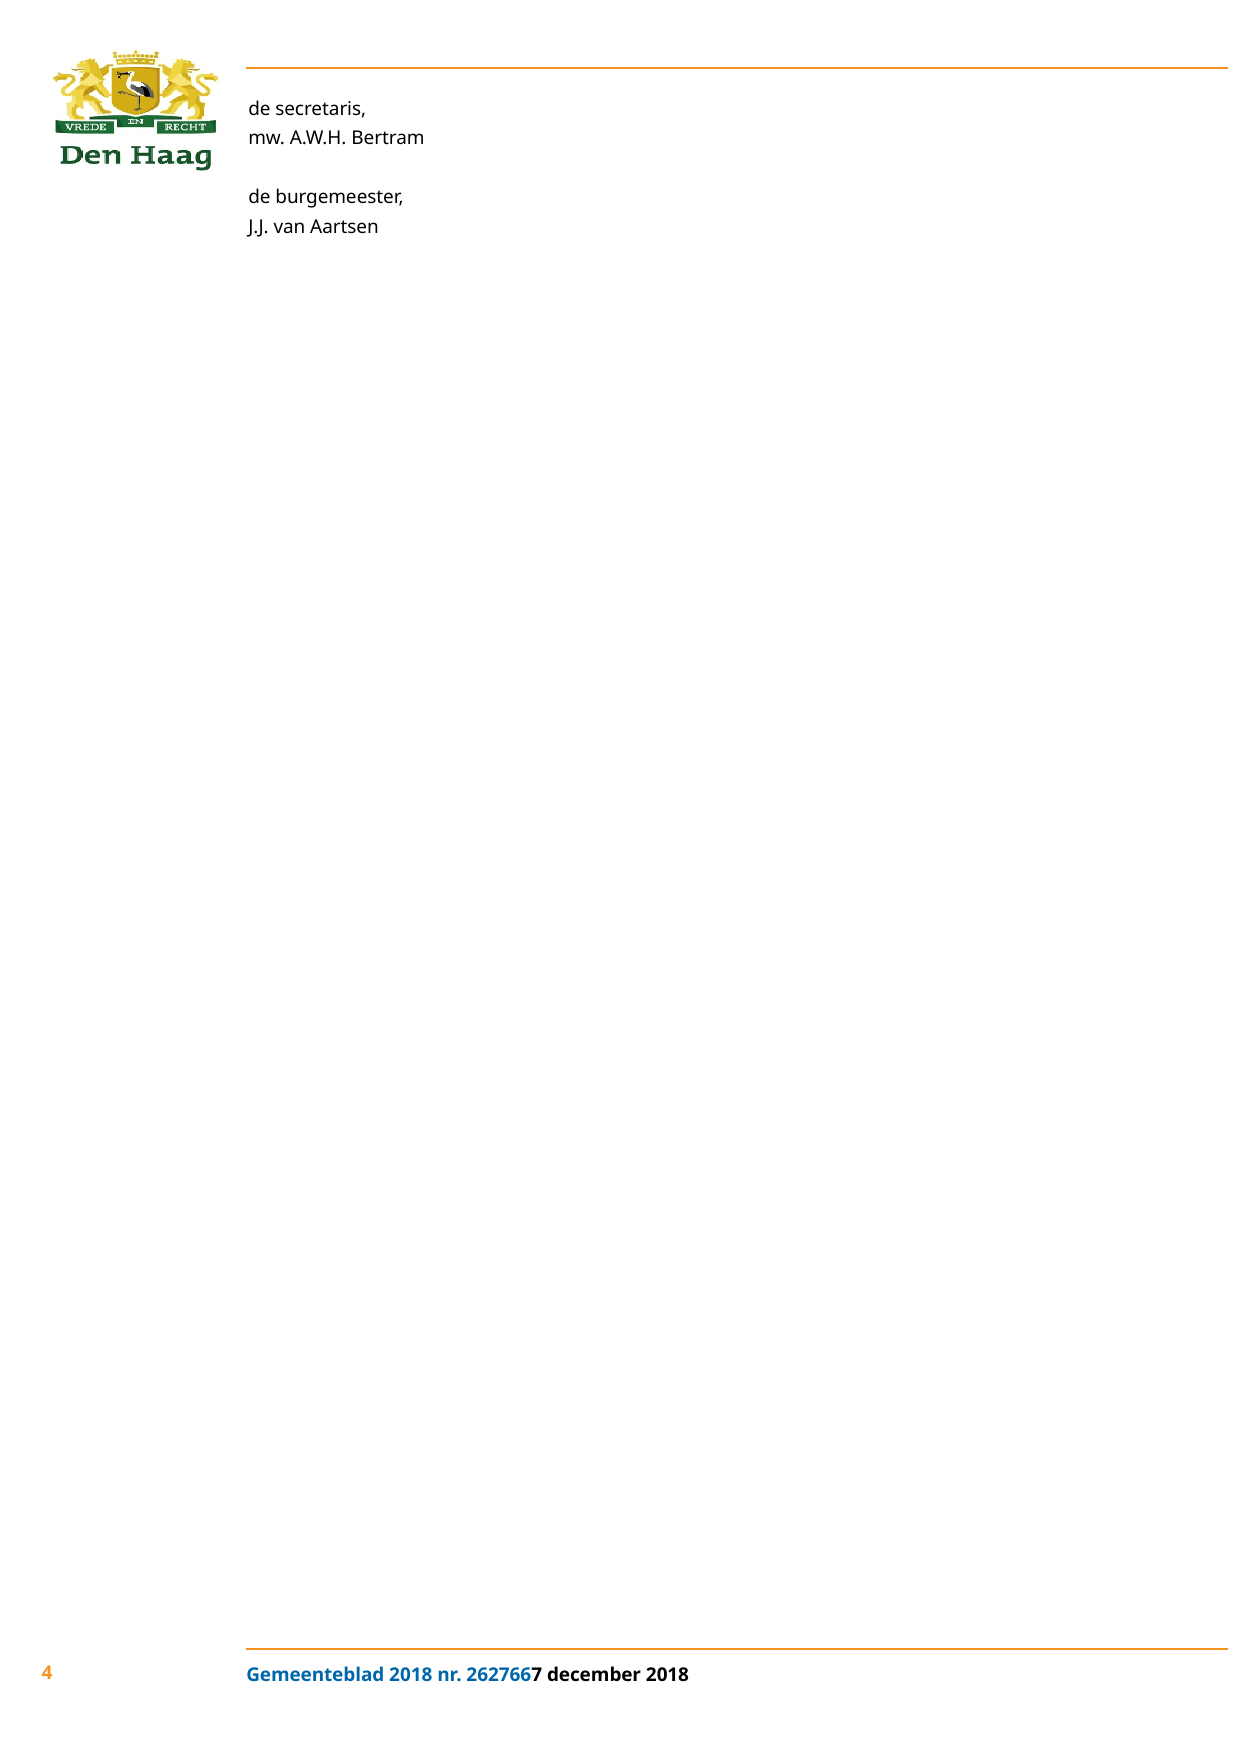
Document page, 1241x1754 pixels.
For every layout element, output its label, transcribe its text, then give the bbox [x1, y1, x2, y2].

text de burgemeester, [248, 183, 1152, 209]
text mw. A.W.H. Bertram [248, 124, 1152, 150]
text de secretaris, [248, 95, 1152, 121]
text J.J. van Aartsen [248, 213, 1152, 239]
picture [41, 47, 231, 172]
